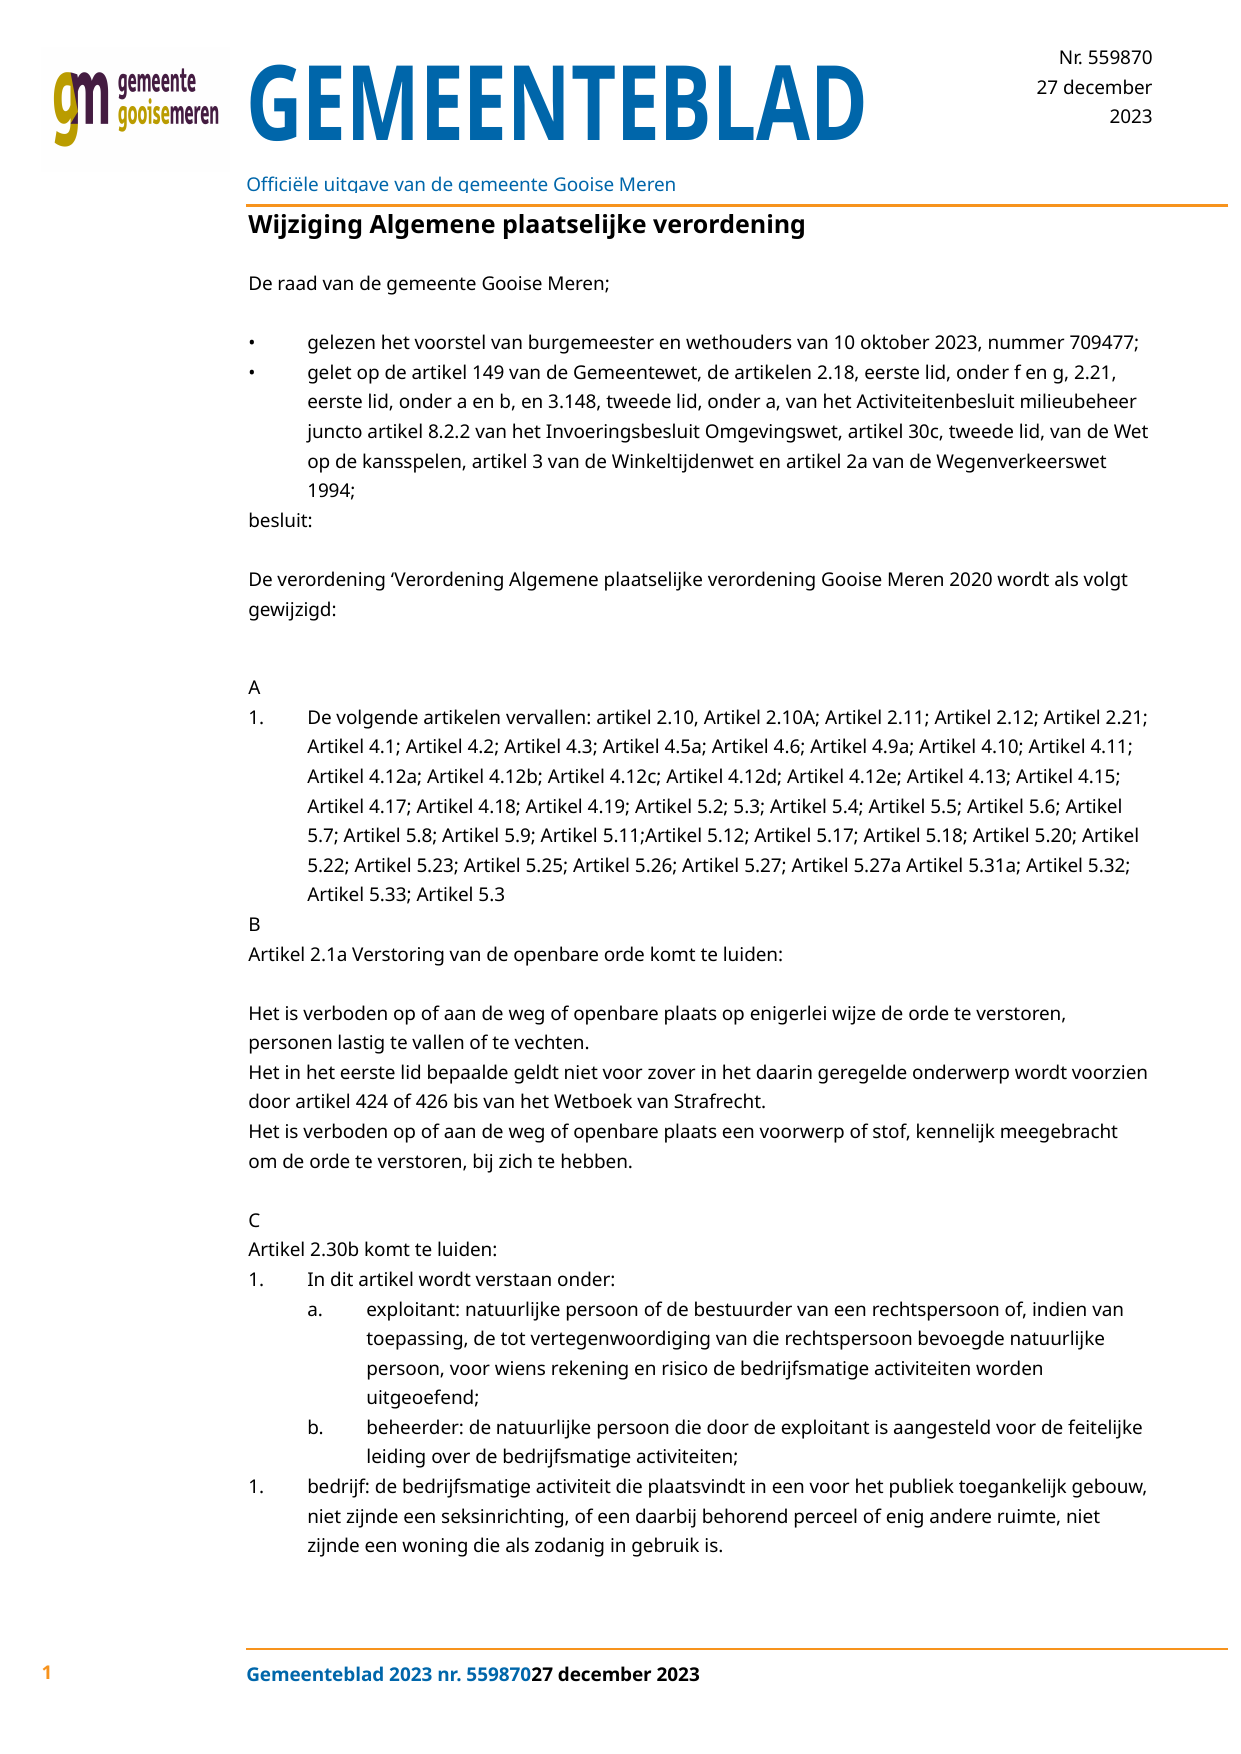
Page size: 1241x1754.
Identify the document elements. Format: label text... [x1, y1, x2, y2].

text Het is verboden op of aan de weg of openbare plaats een voorwerp of stof, kennelijk meegebracht om de orde te verstoren, bij zich te hebben. [248, 1118, 1152, 1174]
text Het in het eerste lid bepaalde geldt niet voor zover in het daarin geregelde onderwerp wordt voorzien door artikel 424 of 426 bis van het Wetboek van Strafrecht. [248, 1059, 1152, 1114]
text B [248, 911, 1152, 937]
list De volgende artikelen vervallen: artikel 2.10, Artikel 2.10A; Artikel 2.11; Artikel 2.12; Artikel 2.21; Artikel 4.1; Artikel 4.2; Artikel 4.3; Artikel 4.5a; Artikel 4.6; Artikel 4.9a; Artikel 4.10; Artikel 4.11; Artikel 4.12a; Artikel 4.12b; Artikel 4.12c; Artikel 4.12d; Artikel 4.12e; Artikel 4.13; Artikel 4.15; Artikel 4.17; Artikel 4.18; Artikel 4.19; Artikel 5.2; 5.3; Artikel 5.4; Artikel 5.5; Artikel 5.6; Artikel 5.7; Artikel 5.8; Artikel 5.9; Artikel 5.11;Artikel 5.12; Artikel 5.17; Artikel 5.18; Artikel 5.20; Artikel 5.22; Artikel 5.23; Artikel 5.25; Artikel 5.26; Artikel 5.27; Artikel 5.27a Artikel 5.31a; Artikel 5.32; Artikel 5.33; Artikel 5.3 [248, 704, 1152, 907]
list exploitant: natuurlijke persoon of de bestuurder van een rechtspersoon of, indien van toepassing, de tot vertegenwoordiging van die rechtspersoon bevoegde natuurlijke persoon, voor wiens rekening en risico de bedrijfsmatige activiteiten worden uitgeoefend; [307, 1296, 1152, 1410]
text Het is verboden op of aan de weg of openbare plaats op enigerlei wijze de orde te verstoren, personen lastig te vallen of te vechten. [248, 1000, 1152, 1055]
text Artikel 2.1a Verstoring van de openbare orde komt te luiden: [248, 941, 1152, 967]
picture [41, 47, 231, 172]
list bedrijf: de bedrijfsmatige activiteit die plaatsvindt in een voor het publiek toegankelijk gebouw, niet zijnde een seksinrichting, of een daarbij behorend perceel of enig andere ruimte, niet zijnde een woning die als zodanig in gebruik is. [248, 1473, 1152, 1558]
text Artikel 2.30b komt te luiden: [248, 1237, 1152, 1262]
text De raad van de gemeente Gooise Meren; [248, 270, 1152, 296]
text Wijziging Algemene plaatselijke verordening [248, 207, 1152, 241]
text De verordening ‘Verordening Algemene plaatselijke verordening Gooise Meren 2020 wordt als volgt gewijzigd: [248, 566, 1152, 621]
list In dit artikel wordt verstaan onder: [248, 1266, 1152, 1292]
list beheerder: de natuurlijke persoon die door de exploitant is aangesteld voor de feitelijke leiding over de bedrijfsmatige activiteiten; [307, 1414, 1152, 1469]
text A [248, 674, 1152, 700]
list gelezen het voorstel van burgemeester en wethouders van 10 oktober 2023, nummer 709477; [248, 329, 1152, 355]
text C [248, 1207, 1152, 1233]
text besluit: [248, 507, 1152, 533]
list gelet op de artikel 149 van de Gemeentewet, de artikelen 2.18, eerste lid, onder f en g, 2.21, eerste lid, onder a en b, en 3.148, tweede lid, onder a, van het Activiteitenbesluit milieubeheer juncto artikel 8.2.2 van het Invoeringsbesluit Omgevingswet, artikel 30c, tweede lid, van de Wet op de kansspelen, artikel 3 van de Winkeltijdenwet en artikel 2a van de Wegenverkeerswet 1994; [248, 359, 1152, 503]
